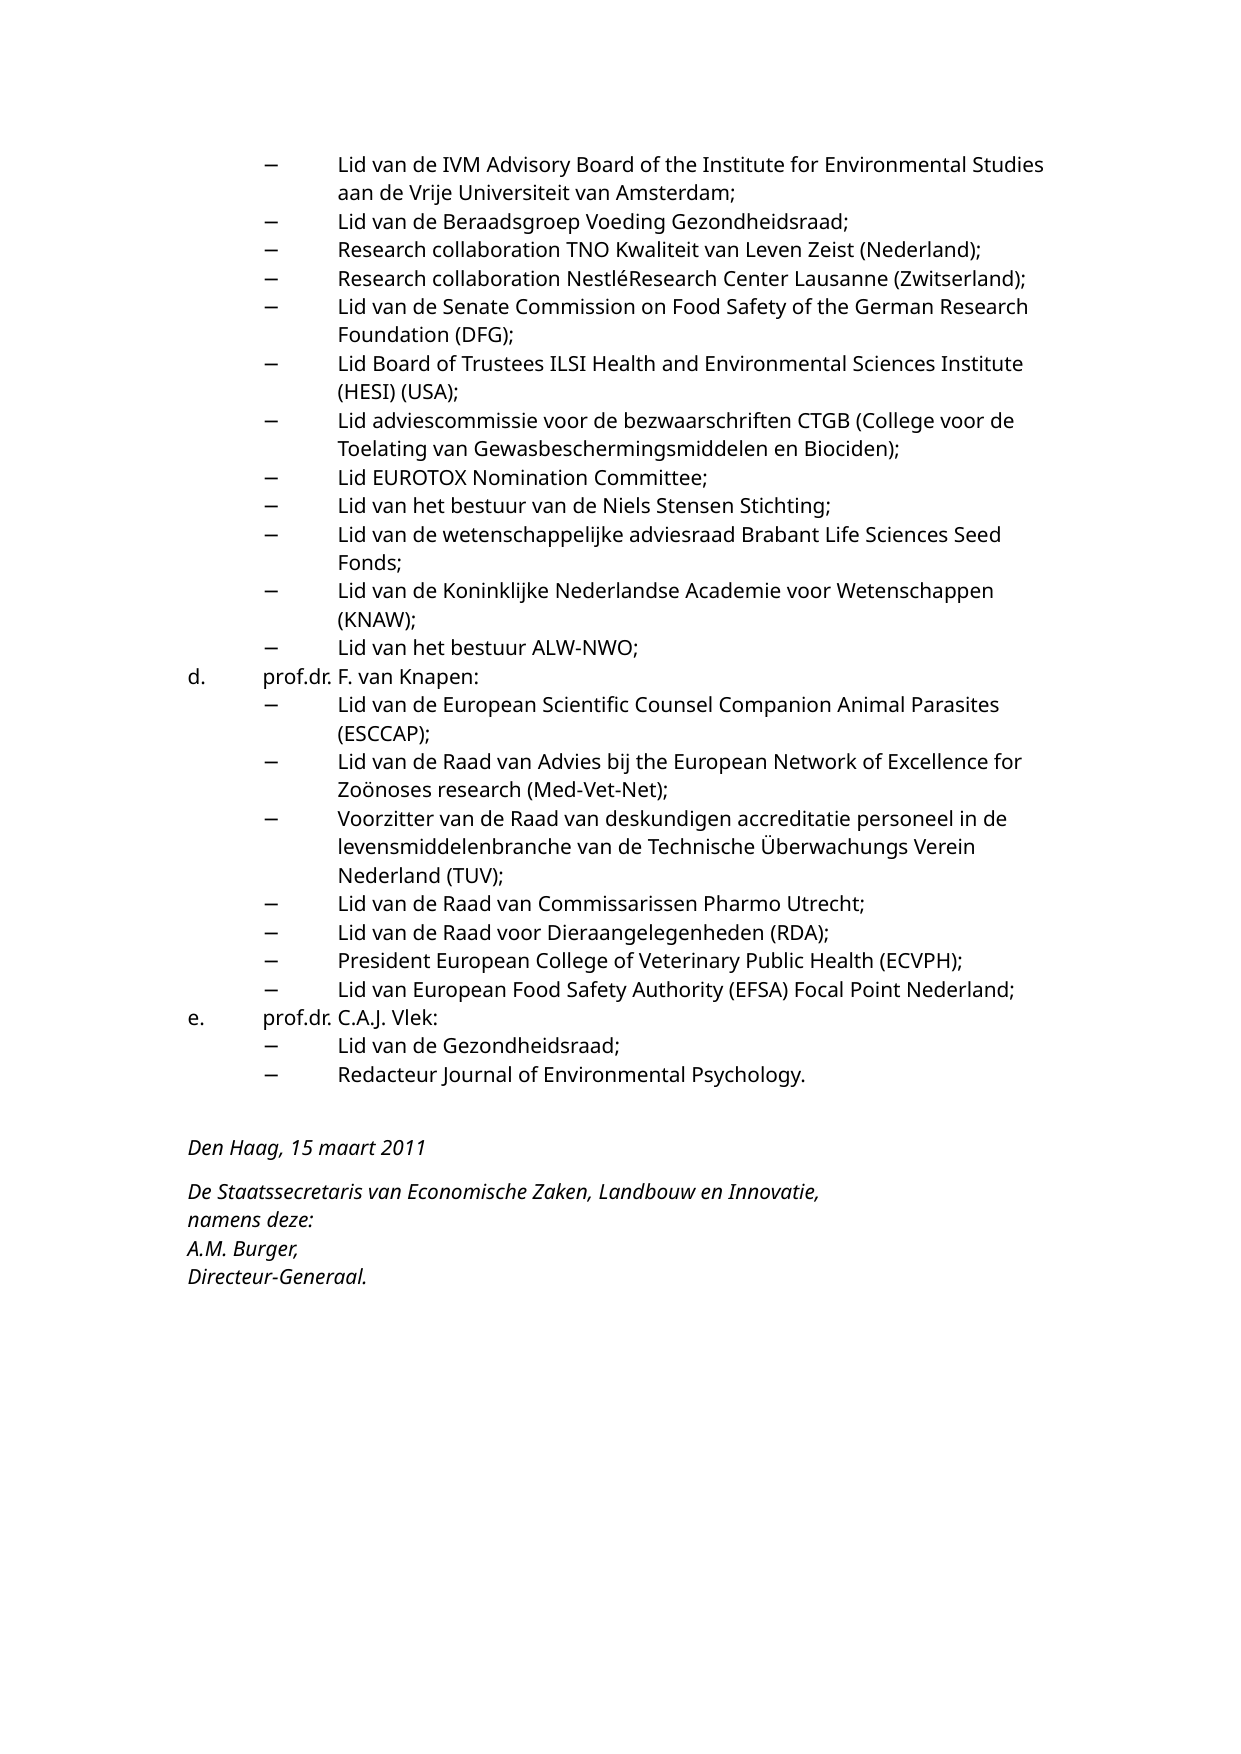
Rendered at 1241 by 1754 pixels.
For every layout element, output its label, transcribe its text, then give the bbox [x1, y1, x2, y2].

text Directeur-Generaal. [187, 1262, 1053, 1291]
text Den Haag, 15 maart 2011 [187, 1133, 1053, 1162]
list Lid van de IVM Advisory Board of the Institute for Environmental Studies aan de Vrije Universiteit van Amsterdam; [262, 150, 1053, 207]
list Lid van het bestuur ALW-NWO; [262, 633, 1053, 662]
list prof.dr. C.A.J. Vlek: [187, 1003, 1053, 1032]
list Lid van de Beraadsgroep Voeding Gezondheidsraad; [262, 207, 1053, 235]
text namens deze: [187, 1205, 1053, 1234]
list Voorzitter van de Raad van deskundigen accreditatie personeel in de levensmiddelenbranche van de Technische Überwachungs Verein Nederland (TUV); [262, 804, 1053, 889]
list Lid van de Raad van Commissarissen Pharmo Utrecht; [262, 889, 1053, 918]
list Lid van de Raad voor Dieraangelegenheden (RDA); [262, 918, 1053, 946]
list Lid EUROTOX Nomination Committee; [262, 463, 1053, 491]
list Lid van de Senate Commission on Food Safety of the German Research Foundation (DFG); [262, 292, 1053, 349]
list Lid adviescommissie voor de bezwaarschriften CTGB (College voor de Toelating van Gewasbeschermingsmiddelen en Biociden); [262, 406, 1053, 463]
list Lid van het bestuur van de Niels Stensen Stichting; [262, 491, 1053, 520]
list Research collaboration TNO Kwaliteit van Leven Zeist (Nederland); [262, 235, 1053, 264]
list Lid Board of Trustees ILSI Health and Environmental Sciences Institute (HESI) (USA); [262, 349, 1053, 406]
text A.M. Burger, [187, 1234, 1053, 1262]
list Lid van de Koninklijke Nederlandse Academie voor Wetenschappen (KNAW); [262, 577, 1053, 633]
list Lid van de European Scientific Counsel Companion Animal Parasites (ESCCAP); [262, 690, 1053, 747]
list Lid van de wetenschappelijke adviesraad Brabant Life Sciences Seed Fonds; [262, 520, 1053, 577]
list Lid van European Food Safety Authority (EFSA) Focal Point Nederland; [262, 975, 1053, 1003]
list Lid van de Gezondheidsraad; [262, 1032, 1053, 1060]
list President European College of Veterinary Public Health (ECVPH); [262, 946, 1053, 975]
list Research collaboration NestléResearch Center Lausanne (Zwitserland); [262, 264, 1053, 292]
list prof.dr. F. van Knapen: [187, 662, 1053, 690]
text De Staatssecretaris van Economische Zaken, Landbouw en Innovatie, [187, 1177, 1053, 1205]
list Lid van de Raad van Advies bij the European Network of Excellence for Zoönoses research (Med-Vet-Net); [262, 747, 1053, 804]
list Redacteur Journal of Environmental Psychology. [262, 1060, 1053, 1088]
